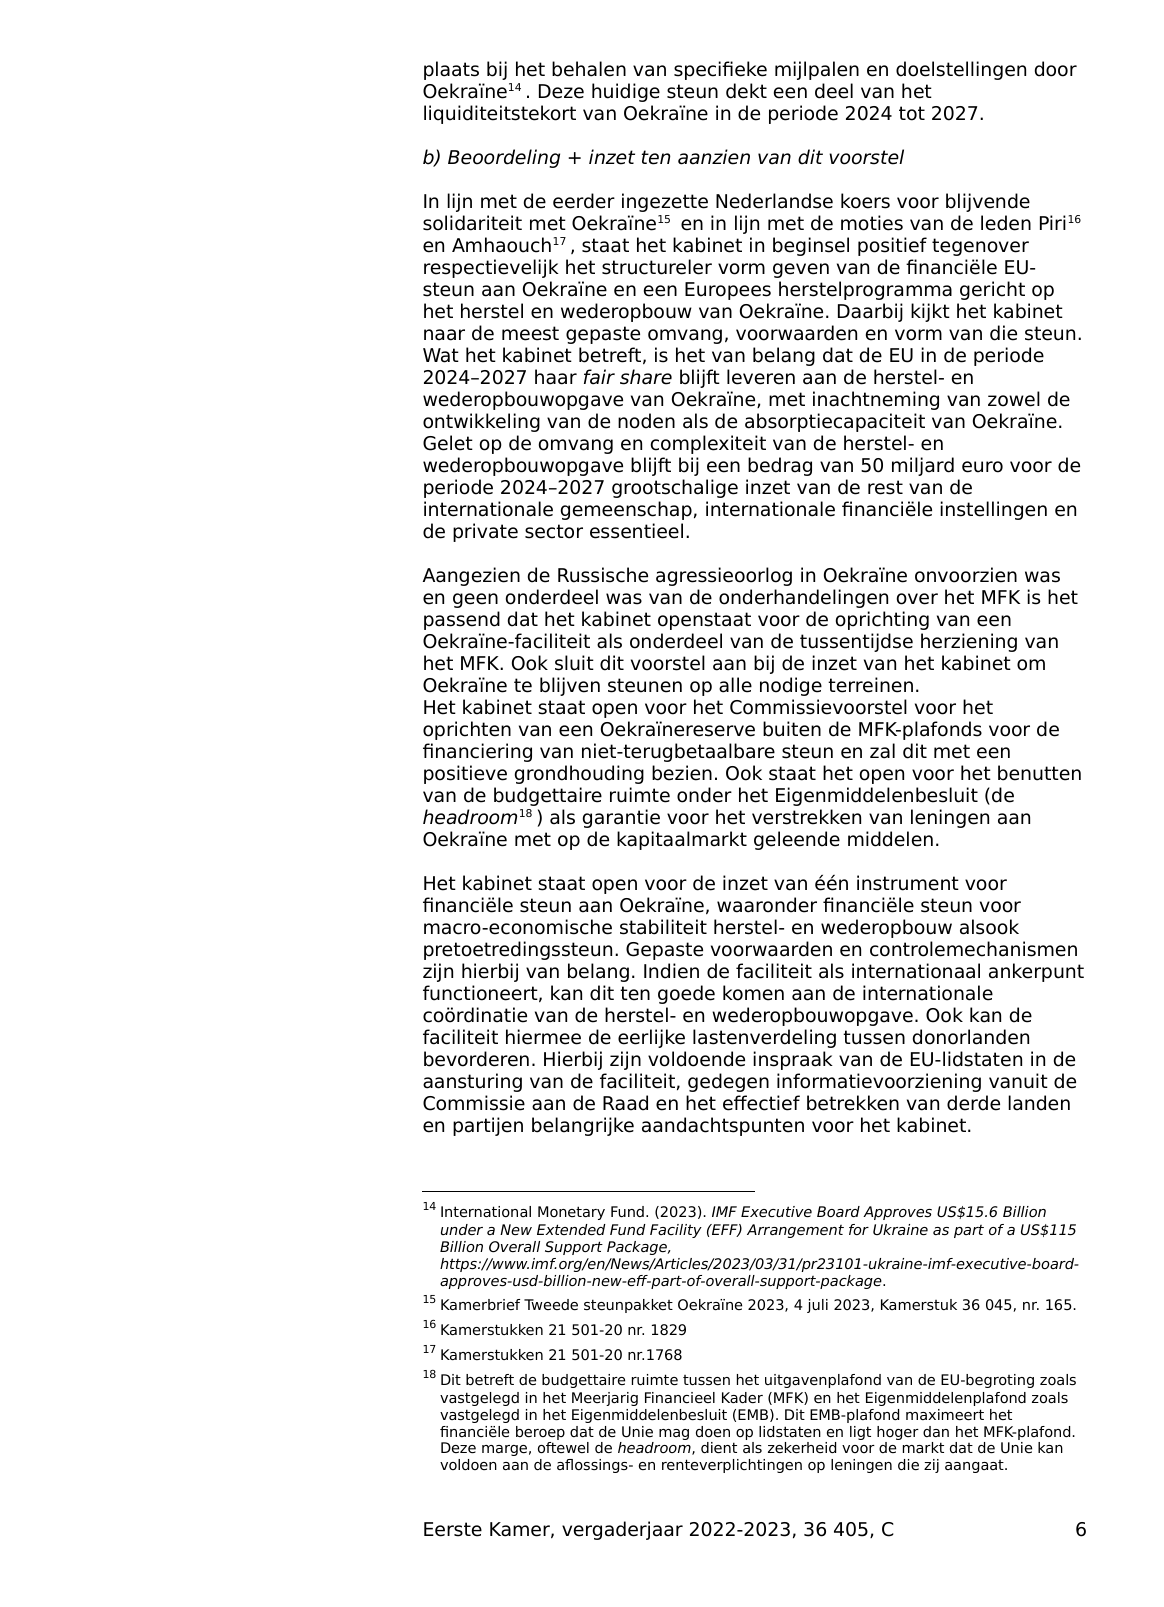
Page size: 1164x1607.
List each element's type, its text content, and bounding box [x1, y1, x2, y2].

text Kamerstukken 21 501-20 nr.1768 [422, 1343, 1087, 1365]
text Dit betreft de budgettaire ruimte tussen het uitgavenplafond van de EU-begroting zoals vastgelegd in het Meerjarig Financieel Kader (MFK) en het Eigenmiddelenplafond zoals vastgelegd in het Eigenmiddelenbesluit (EMB). Dit EMB-plafond maximeert het financiële beroep dat de Unie mag doen op lidstaten en ligt hoger dan het MFK-plafond. Deze marge, oftewel de headroom, dient als zekerheid voor de markt dat de Unie kan voldoen aan de aflossings- en renteverplichtingen op leningen die zij aangaat. [422, 1368, 1087, 1474]
text International Monetary Fund. (2023). IMF Executive Board Approves US$15.6 Billion under a New Extended Fund Facility (EFF) Arrangement for Ukraine as part of a US$115 Billion Overall Support Package, https://www.imf.org/en/News/Articles/2023/03/31/pr23101-ukraine-imf-executive-board-approves-usd-billion-new-eff-part-of-overall-support-package. [422, 1200, 1087, 1290]
subtitle b) Beoordeling + inzet ten aanzien van dit voorstel [422, 147, 1087, 169]
text In lijn met de eerder ingezette Nederlandse koers voor blijvende solidariteit met Oekraïne en in lijn met de moties van de leden Piri en Amhaouch, staat het kabinet in beginsel positief tegenover respectievelijk het structureler vorm geven van de financiële EU-steun aan Oekraïne en een Europees herstelprogramma gericht op het herstel en wederopbouw van Oekraïne. Daarbij kijkt het kabinet naar de meest gepaste omvang, voorwaarden en vorm van die steun. Wat het kabinet betreft, is het van belang dat de EU in de periode 2024–2027 haar fair share blijft leveren aan de herstel- en wederopbouwopgave van Oekraïne, met inachtneming van zowel de ontwikkeling van de noden als de absorptiecapaciteit van Oekraïne. Gelet op de omvang en complexiteit van de herstel- en wederopbouwopgave blijft bij een bedrag van 50 miljard euro voor de periode 2024–2027 grootschalige inzet van de rest van de internationale gemeenschap, internationale financiële instellingen en de private sector essentieel. [422, 191, 1087, 543]
text Kamerstukken 21 501-20 nr. 1829 [422, 1318, 1087, 1340]
text Aangezien de Russische agressieoorlog in Oekraïne onvoorzien was en geen onderdeel was van de onderhandelingen over het MFK is het passend dat het kabinet openstaat voor de oprichting van een Oekraïne-faciliteit als onderdeel van de tussentijdse herziening van het MFK. Ook sluit dit voorstel aan bij de inzet van het kabinet om Oekraïne te blijven steunen op alle nodige terreinen. [422, 565, 1087, 697]
text Kamerbrief Tweede steunpakket Oekraïne 2023, 4 juli 2023, Kamerstuk 36 045, nr. 165. [422, 1293, 1087, 1315]
text plaats bij het behalen van specifieke mijlpalen en doelstellingen door Oekraïne. Deze huidige steun dekt een deel van het liquiditeitstekort van Oekraïne in de periode 2024 tot 2027. [422, 59, 1087, 125]
text Het kabinet staat open voor de inzet van één instrument voor financiële steun aan Oekraïne, waaronder financiële steun voor macro-economische stabiliteit herstel- en wederopbouw alsook pretoetredingssteun. Gepaste voorwaarden en controlemechanismen zijn hierbij van belang. Indien de faciliteit als internationaal ankerpunt functioneert, kan dit ten goede komen aan de internationale coördinatie van de herstel- en wederopbouwopgave. Ook kan de faciliteit hiermee de eerlijke lastenverdeling tussen donorlanden bevorderen. Hierbij zijn voldoende inspraak van de EU-lidstaten in de aansturing van de faciliteit, gedegen informatievoorziening vanuit de Commissie aan de Raad en het effectief betrekken van derde landen en partijen belangrijke aandachtspunten voor het kabinet. [422, 873, 1087, 1137]
text Het kabinet staat open voor het Commissievoorstel voor het oprichten van een Oekraïnereserve buiten de MFK-plafonds voor de financiering van niet-terugbetaalbare steun en zal dit met een positieve grondhouding bezien. Ook staat het open voor het benutten van de budgettaire ruimte onder het Eigenmiddelenbesluit (de headroom) als garantie voor het verstrekken van leningen aan Oekraïne met op de kapitaalmarkt geleende middelen. [422, 697, 1087, 851]
